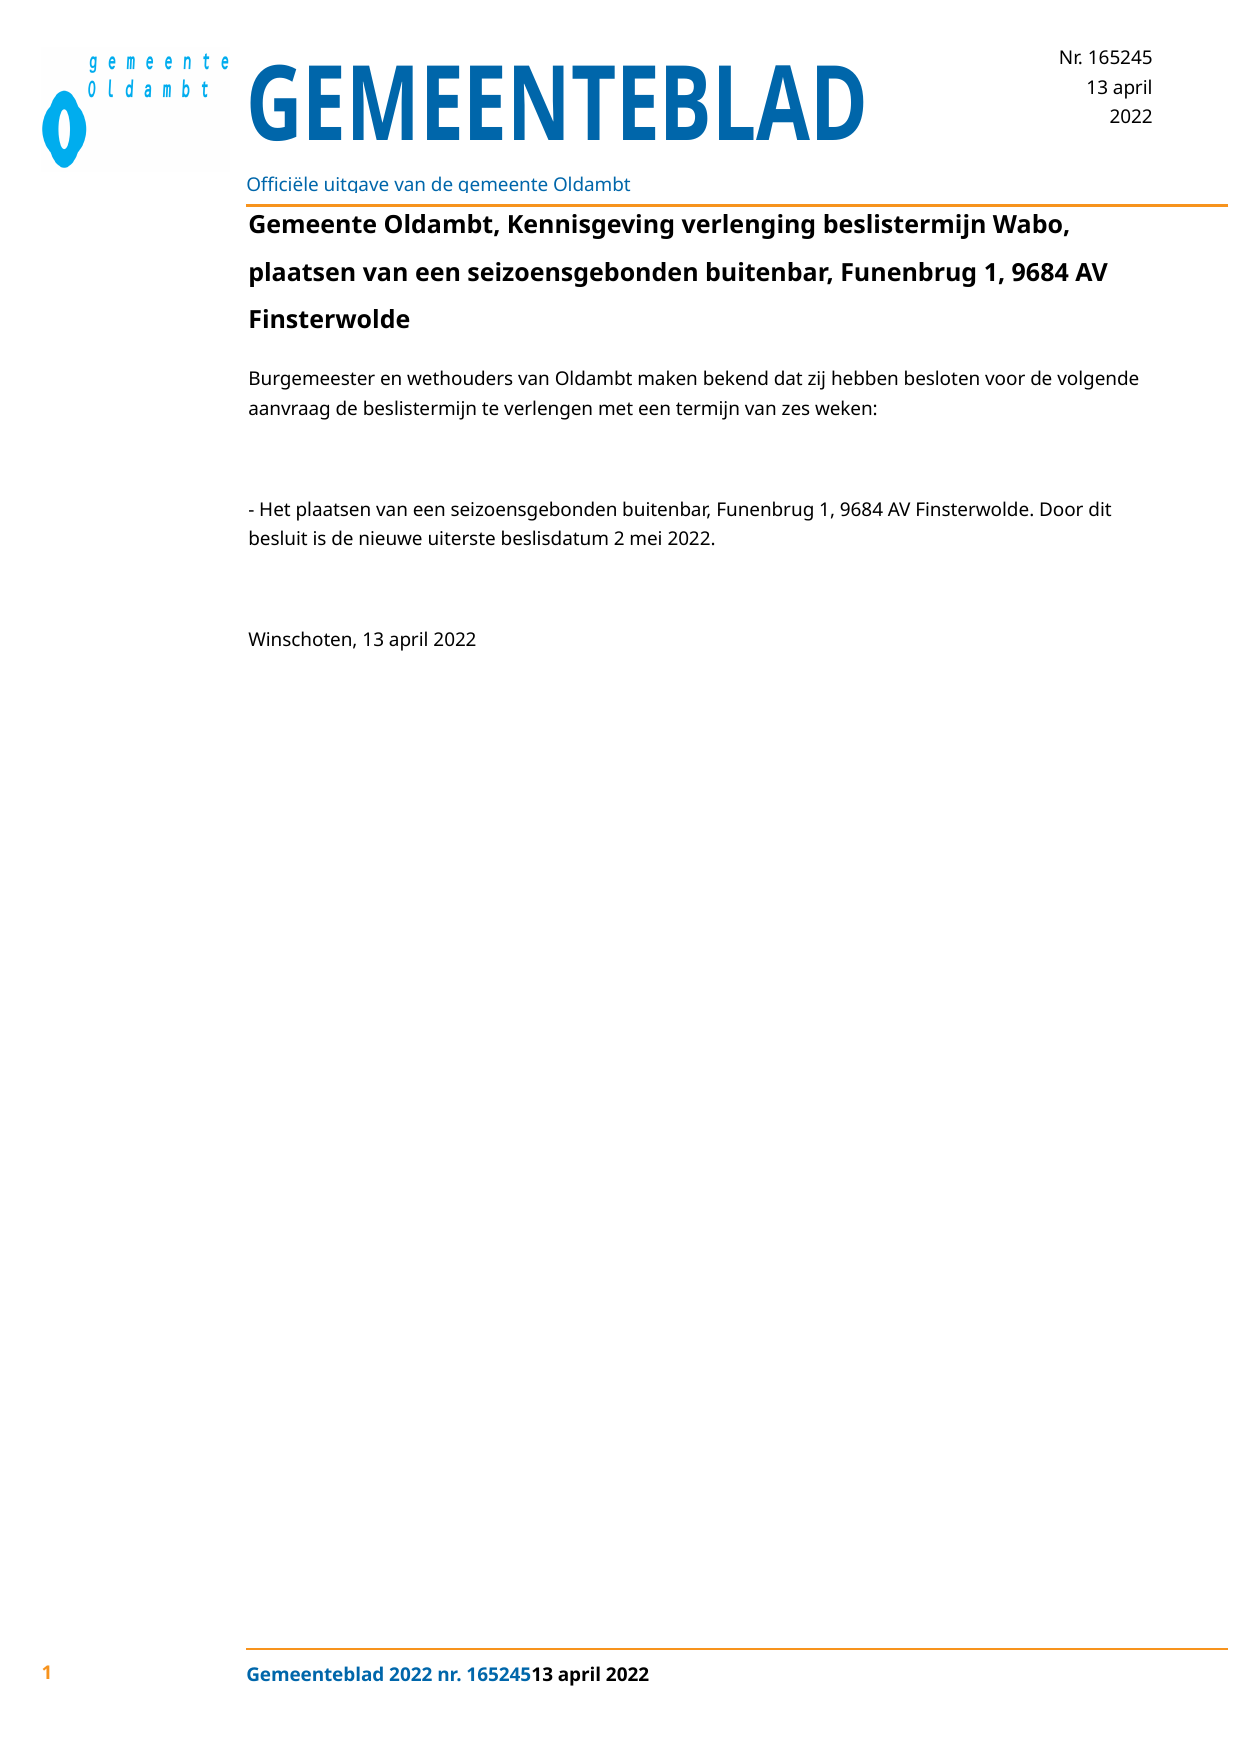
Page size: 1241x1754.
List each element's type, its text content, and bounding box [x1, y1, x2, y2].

text Burgemeester en wethouders van Oldambt maken bekend dat zij hebben besloten voor de volgende aanvraag de beslistermijn te verlengen met een termijn van zes weken: [248, 366, 1152, 421]
picture [41, 47, 231, 172]
text Gemeente Oldambt, Kennisgeving verlenging beslistermijn Wabo, plaatsen van een seizoensgebonden buitenbar, Funenbrug 1, 9684 AV Finsterwolde [248, 207, 1152, 336]
text - Het plaatsen van een seizoensgebonden buitenbar, Funenbrug 1, 9684 AV Finsterwolde. Door dit besluit is de nieuwe uiterste beslisdatum 2 mei 2022. [248, 496, 1152, 551]
text Winschoten, 13 april 2022 [248, 626, 1152, 652]
